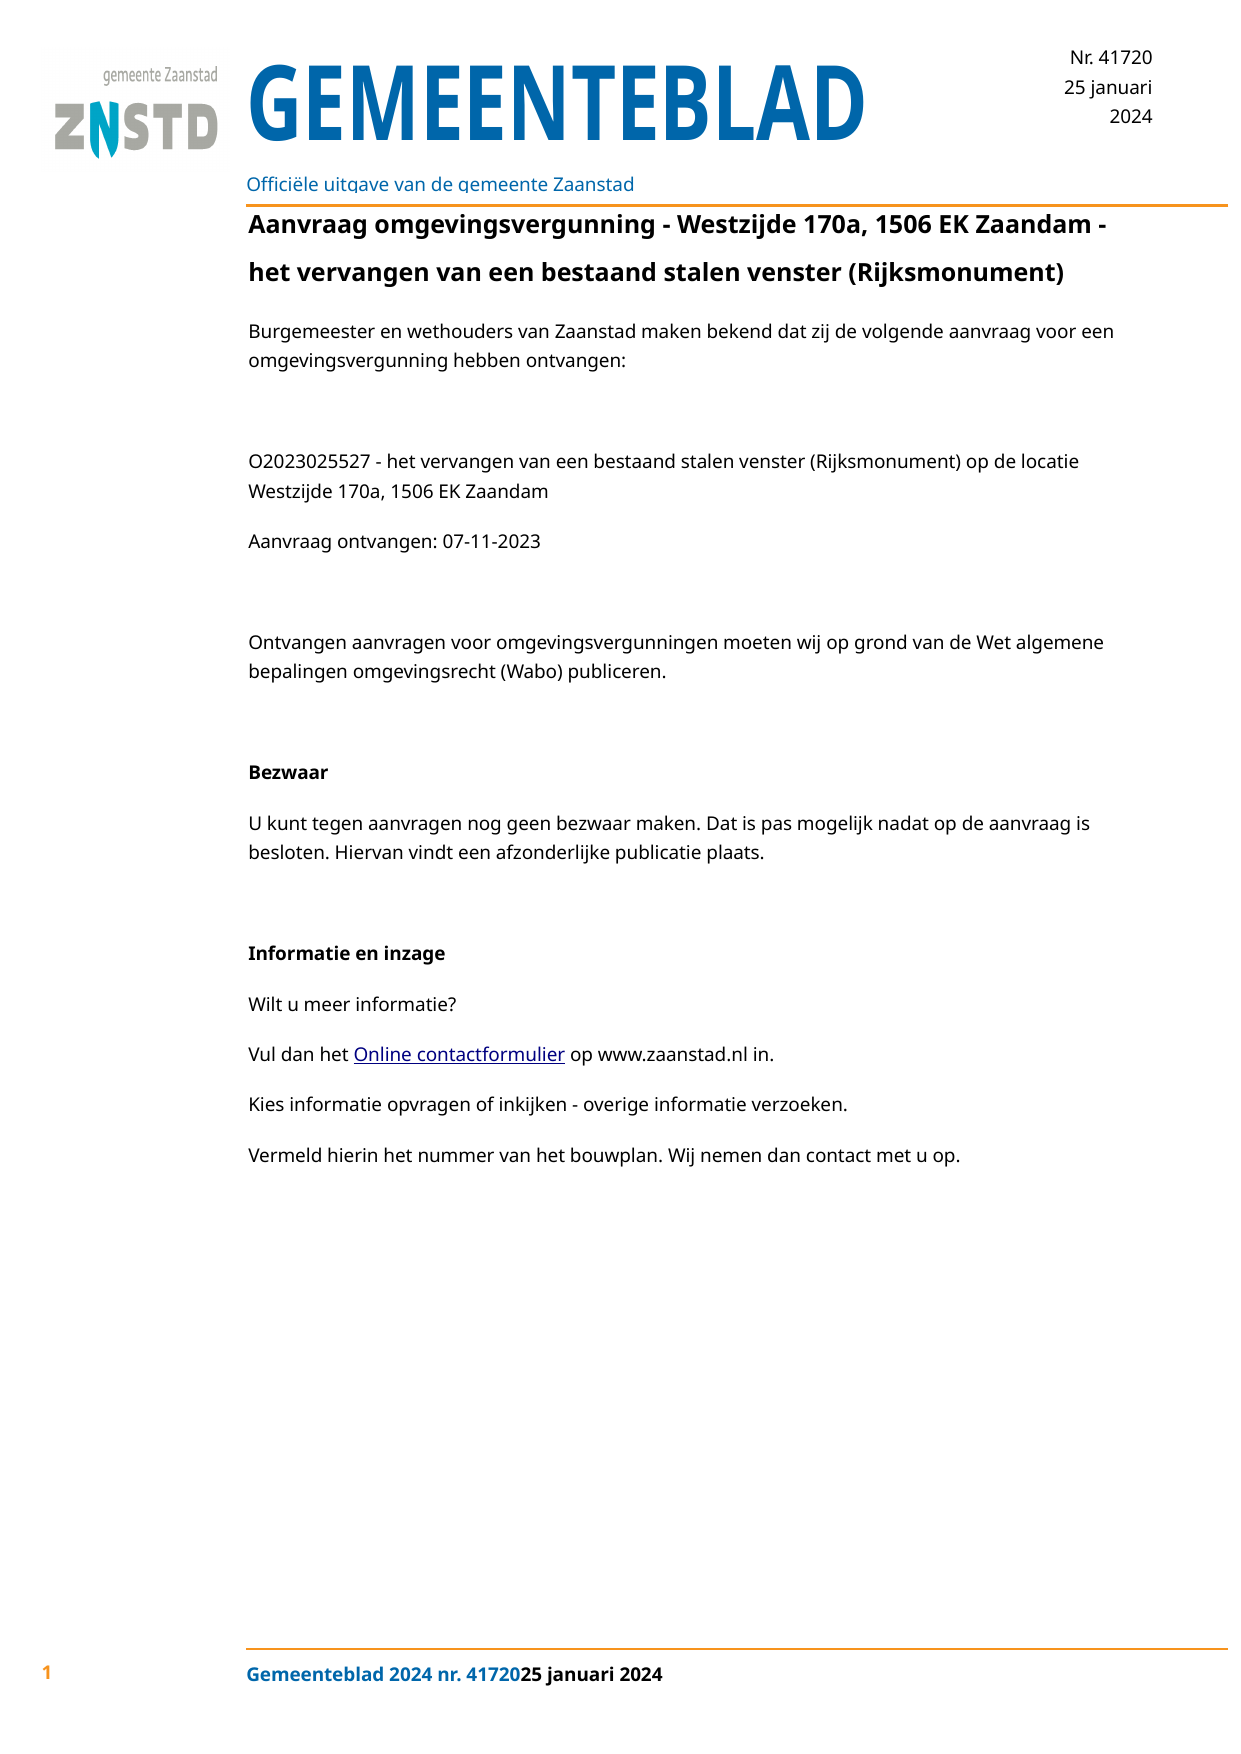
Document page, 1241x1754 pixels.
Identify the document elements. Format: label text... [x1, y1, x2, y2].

text Wilt u meer informatie? [248, 991, 1152, 1017]
text O2023025527 - het vervangen van een bestaand stalen venster (Rijksmonument) op de locatie Westzijde 170a, 1506 EK Zaandam [248, 448, 1152, 504]
text Ontvangen aanvragen voor omgevingsvergunningen moeten wij op grond van de Wet algemene bepalingen omgevingsrecht (Wabo) publiceren. [248, 629, 1152, 684]
text Kies informatie opvragen of inkijken - overige informatie verzoeken. [248, 1092, 1152, 1117]
text Vul dan het Online contactformulier op www.zaanstad.nl in. [248, 1041, 1152, 1067]
text Vermeld hierin het nummer van het bouwplan. Wij nemen dan contact met u op. [248, 1142, 1152, 1168]
text Aanvraag ontvangen: 07-11-2023 [248, 528, 1152, 554]
picture [41, 47, 231, 172]
text U kunt tegen aanvragen nog geen bezwaar maken. Dat is pas mogelijk nadat op de aanvraag is besloten. Hiervan vindt een afzonderlijke publicatie plaats. [248, 810, 1152, 865]
text Aanvraag omgevingsvergunning - Westzijde 170a, 1506 EK Zaandam - het vervangen van een bestaand stalen venster (Rijksmonument) [248, 207, 1152, 288]
text Bezwaar [248, 759, 1152, 785]
text Burgemeester en wethouders van Zaanstad maken bekend dat zij de volgende aanvraag voor een omgevingsvergunning hebben ontvangen: [248, 318, 1152, 373]
text Informatie en inzage [248, 940, 1152, 966]
